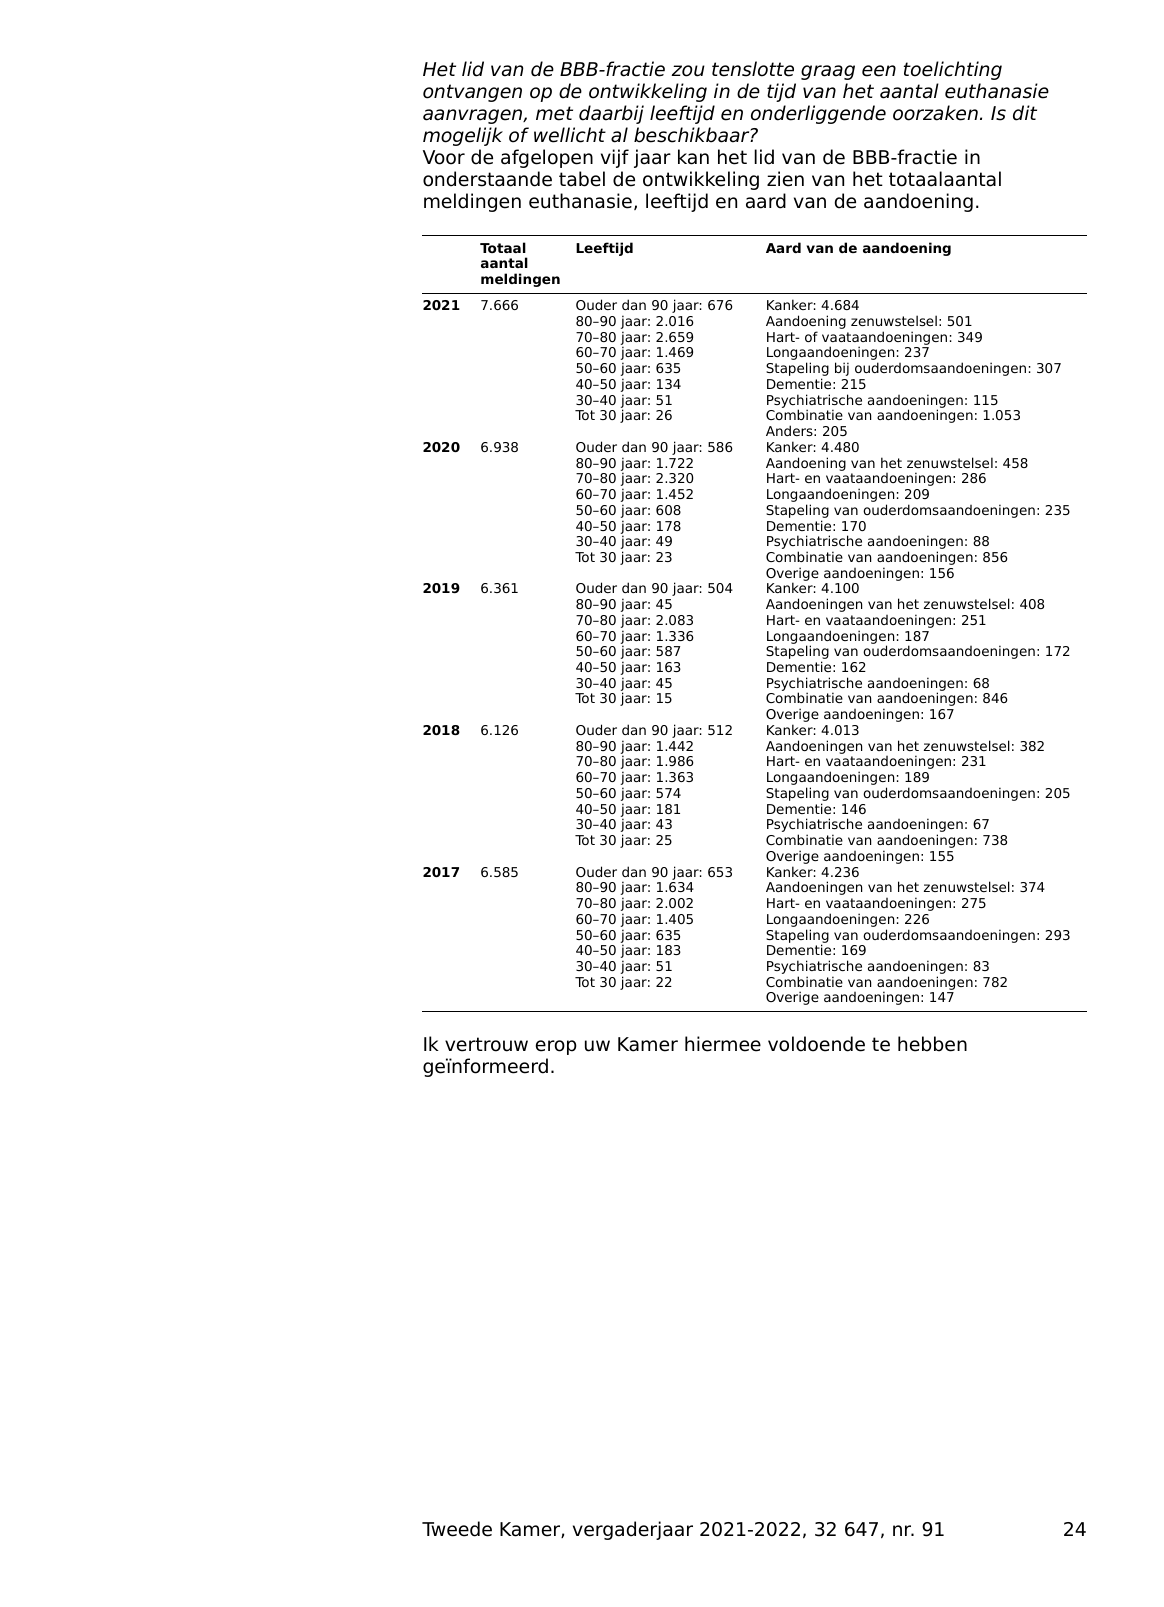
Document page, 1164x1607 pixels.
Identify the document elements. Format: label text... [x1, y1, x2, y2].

table_cell 6.585 [474, 864, 569, 1011]
table_cell 6.361 [474, 581, 569, 723]
table_cell 2021 [422, 294, 474, 440]
table_cell 6.126 [474, 723, 569, 864]
table_cell Kanker: 4.013 Aandoeningen van het zenuwstelsel: 382 Hart- en vaataandoeningen: 231 Longaandoeningen: 189 Stapeling van ouderdomsaandoeningen: 205 Dementie: 146 Psychiatrische aandoeningen: 67 Combinatie van aandoeningen: 738 Overige aandoeningen: 155 [760, 723, 1087, 864]
table_cell Kanker: 4.684 Aandoening zenuwstelsel: 501 Hart- of vaataandoeningen: 349 Longaandoeningen: 237 Stapeling bij ouderdomsaandoeningen: 307 Dementie: 215 Psychiatrische aandoeningen: 115 Combinatie van aandoeningen: 1.053 Anders: 205 [760, 294, 1087, 440]
table_cell 2017 [422, 864, 474, 1011]
table_cell Kanker: 4.480 Aandoening van het zenuwstelsel: 458 Hart- en vaataandoeningen: 286 Longaandoeningen: 209 Stapeling van ouderdomsaandoeningen: 235 Dementie: 170 Psychiatrische aandoeningen: 88 Combinatie van aandoeningen: 856 Overige aandoeningen: 156 [760, 440, 1087, 581]
table_cell Ouder dan 90 jaar: 504 80–90 jaar: 45 70–80 jaar: 2.083 60–70 jaar: 1.336 50–60 jaar: 587 40–50 jaar: 163 30–40 jaar: 45 Tot 30 jaar: 15 [569, 581, 759, 723]
table_header Aard van de aandoening [760, 236, 1087, 292]
table_cell 6.938 [474, 440, 569, 581]
table_cell Ouder dan 90 jaar: 676 80–90 jaar: 2.016 70–80 jaar: 2.659 60–70 jaar: 1.469 50–60 jaar: 635 40–50 jaar: 134 30–40 jaar: 51 Tot 30 jaar: 26 [569, 294, 759, 440]
text Voor de afgelopen vijf jaar kan het lid van de BBB-fractie in onderstaande tabel de ontwikkeling zien van het totaalaantal meldingen euthanasie, leeftijd en aard van de aandoening. [422, 147, 1087, 213]
table_cell 2019 [422, 581, 474, 723]
table_cell Ouder dan 90 jaar: 512 80–90 jaar: 1.442 70–80 jaar: 1.986 60–70 jaar: 1.363 50–60 jaar: 574 40–50 jaar: 181 30–40 jaar: 43 Tot 30 jaar: 25 [569, 723, 759, 864]
table_cell 2020 [422, 440, 474, 581]
table_cell 2018 [422, 723, 474, 864]
table_cell Ouder dan 90 jaar: 653 80–90 jaar: 1.634 70–80 jaar: 2.002 60–70 jaar: 1.405 50–60 jaar: 635 40–50 jaar: 183 30–40 jaar: 51 Tot 30 jaar: 22 [569, 864, 759, 1011]
table_cell 7.666 [474, 294, 569, 440]
table_cell Ouder dan 90 jaar: 586 80–90 jaar: 1.722 70–80 jaar: 2.320 60–70 jaar: 1.452 50–60 jaar: 608 40–50 jaar: 178 30–40 jaar: 49 Tot 30 jaar: 23 [569, 440, 759, 581]
text Ik vertrouw erop uw Kamer hiermee voldoende te hebben geïnformeerd. [422, 1034, 1087, 1078]
table_header [422, 236, 474, 292]
table_cell Kanker: 4.236 Aandoeningen van het zenuwstelsel: 374 Hart- en vaataandoeningen: 275 Longaandoeningen: 226 Stapeling van ouderdomsaandoeningen: 293 Dementie: 169 Psychiatrische aandoeningen: 83 Combinatie van aandoeningen: 782 Overige aandoeningen: 147 [760, 864, 1087, 1011]
text Het lid van de BBB-fractie zou tenslotte graag een toelichting ontvangen op de ontwikkeling in de tijd van het aantal euthanasie aanvragen, met daarbij leeftijd en onderliggende oorzaken. Is dit mogelijk of wellicht al beschikbaar? [422, 59, 1087, 147]
table_header Totaal aantal meldingen [474, 236, 569, 292]
table_cell Kanker: 4.100 Aandoeningen van het zenuwstelsel: 408 Hart- en vaataandoeningen: 251 Longaandoeningen: 187 Stapeling van ouderdomsaandoeningen: 172 Dementie: 162 Psychiatrische aandoeningen: 68 Combinatie van aandoeningen: 846 Overige aandoeningen: 167 [760, 581, 1087, 723]
table_header Leeftijd [569, 236, 759, 292]
